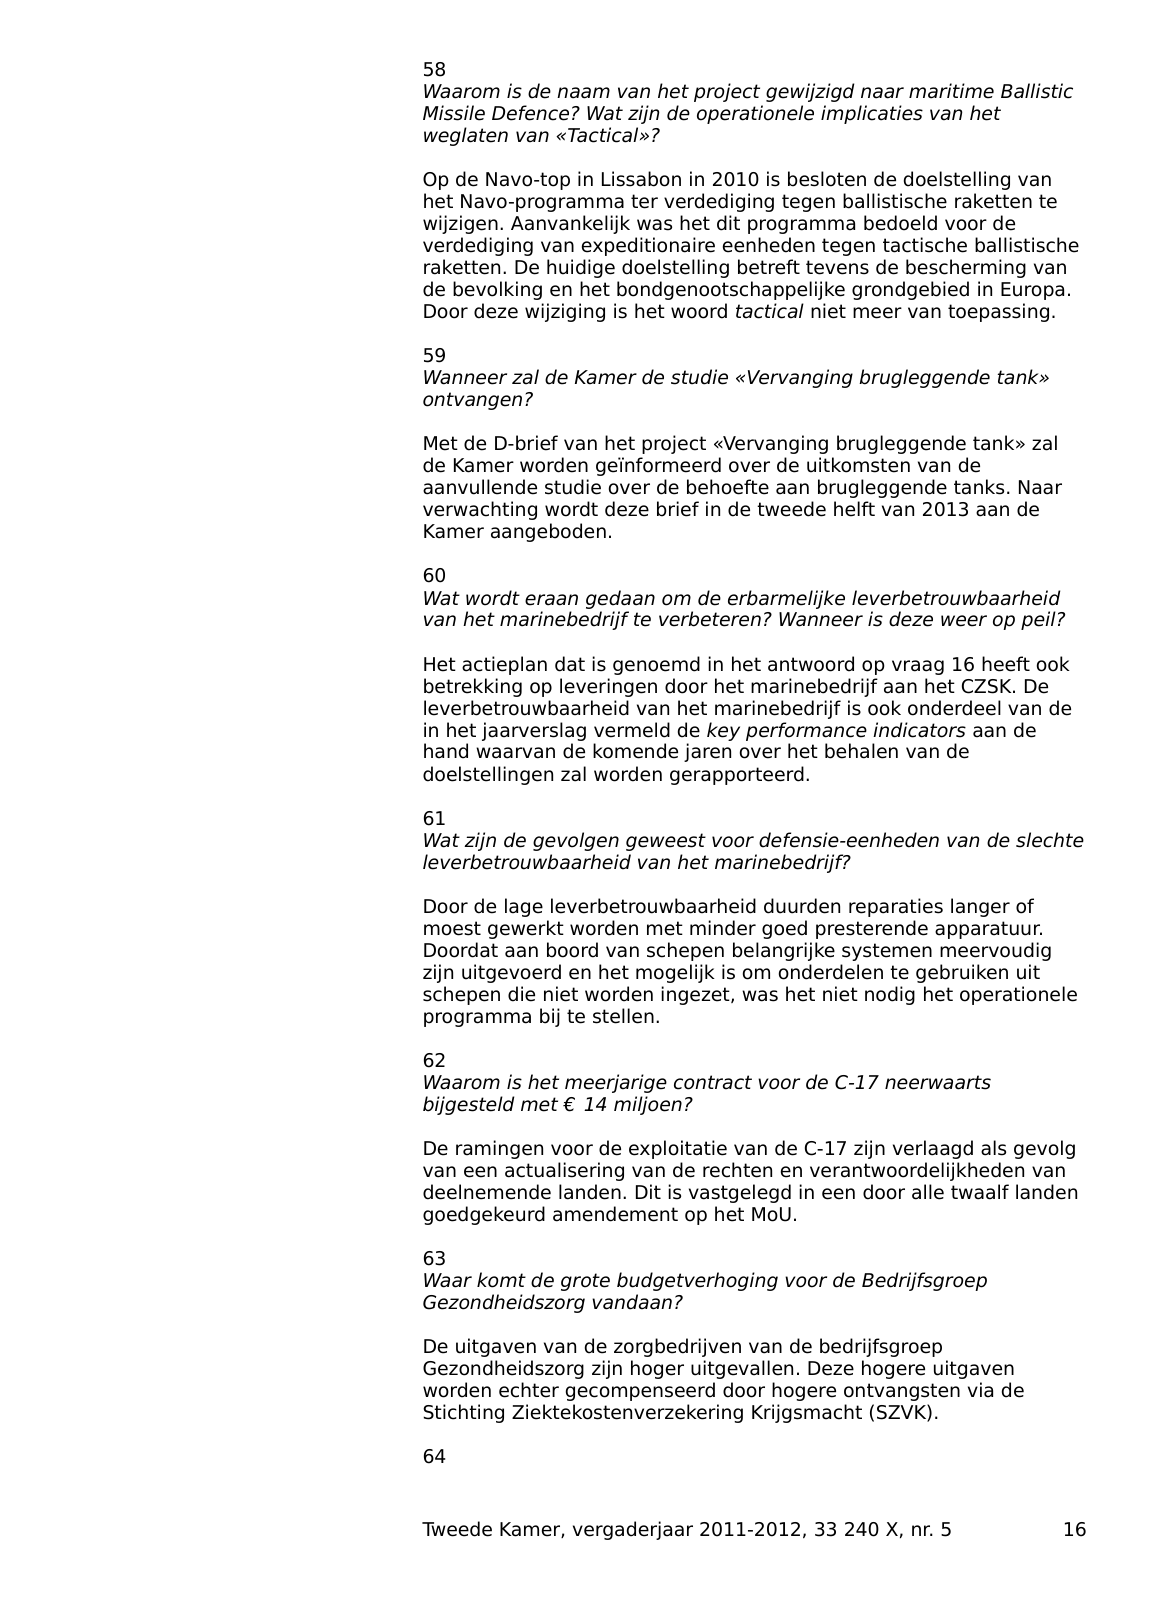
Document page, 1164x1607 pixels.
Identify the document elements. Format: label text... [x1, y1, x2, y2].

text 64 [422, 1446, 1087, 1468]
text Wat zijn de gevolgen geweest voor defensie-eenheden van de slechte leverbetrouwbaarheid van het marinebedrijf? [422, 829, 1087, 873]
text De ramingen voor de exploitatie van de C-17 zijn verlaagd als gevolg van een actualisering van de rechten en verantwoordelijkheden van deelnemende landen. Dit is vastgelegd in een door alle twaalf landen goedgekeurd amendement op het MoU. [422, 1138, 1087, 1226]
text 60 [422, 565, 1087, 587]
text Waar komt de grote budgetverhoging voor de Bedrijfsgroep Gezondheidszorg vandaan? [422, 1270, 1087, 1314]
text 61 [422, 808, 1087, 829]
text Waarom is de naam van het project gewijzigd naar maritime Ballistic Missile Defence? Wat zijn de operationele implicaties van het weglaten van «Tactical»? [422, 81, 1087, 147]
text Waarom is het meerjarige contract voor de C-17 neerwaarts bijgesteld met € 14 miljoen? [422, 1072, 1087, 1116]
text De uitgaven van de zorgbedrijven van de bedrijfsgroep Gezondheidszorg zijn hoger uitgevallen. Deze hogere uitgaven worden echter gecompenseerd door hogere ontvangsten via de Stichting Ziektekostenverzekering Krijgsmacht (SZVK). [422, 1336, 1087, 1424]
text 62 [422, 1050, 1087, 1072]
text 63 [422, 1248, 1087, 1270]
text Op de Navo-top in Lissabon in 2010 is besloten de doelstelling van het Navo-programma ter verdediging tegen ballistische raketten te wijzigen. Aanvankelijk was het dit programma bedoeld voor de verdediging van expeditionaire eenheden tegen tactische ballistische raketten. De huidige doelstelling betreft tevens de bescherming van de bevolking en het bondgenootschappelijke grondgebied in Europa. Door deze wijziging is het woord tactical niet meer van toepassing. [422, 169, 1087, 323]
text 59 [422, 345, 1087, 367]
text Het actieplan dat is genoemd in het antwoord op vraag 16 heeft ook betrekking op leveringen door het marinebedrijf aan het CZSK. De leverbetrouwbaarheid van het marinebedrijf is ook onderdeel van de in het jaarverslag vermeld de key performance indicators aan de hand waarvan de komende jaren over het behalen van de doelstellingen zal worden gerapporteerd. [422, 653, 1087, 785]
text Met de D-brief van het project «Vervanging brugleggende tank» zal de Kamer worden geïnformeerd over de uitkomsten van de aanvullende studie over de behoefte aan brugleggende tanks. Naar verwachting wordt deze brief in de tweede helft van 2013 aan de Kamer aangeboden. [422, 433, 1087, 543]
text 58 [422, 59, 1087, 81]
text Wanneer zal de Kamer de studie «Vervanging brugleggende tank» ontvangen? [422, 367, 1087, 411]
text Wat wordt eraan gedaan om de erbarmelijke leverbetrouwbaarheid van het marinebedrijf te verbeteren? Wanneer is deze weer op peil? [422, 587, 1087, 631]
text Door de lage leverbetrouwbaarheid duurden reparaties langer of moest gewerkt worden met minder goed presterende apparatuur. Doordat aan boord van schepen belangrijke systemen meervoudig zijn uitgevoerd en het mogelijk is om onderdelen te gebruiken uit schepen die niet worden ingezet, was het niet nodig het operationele programma bij te stellen. [422, 896, 1087, 1028]
